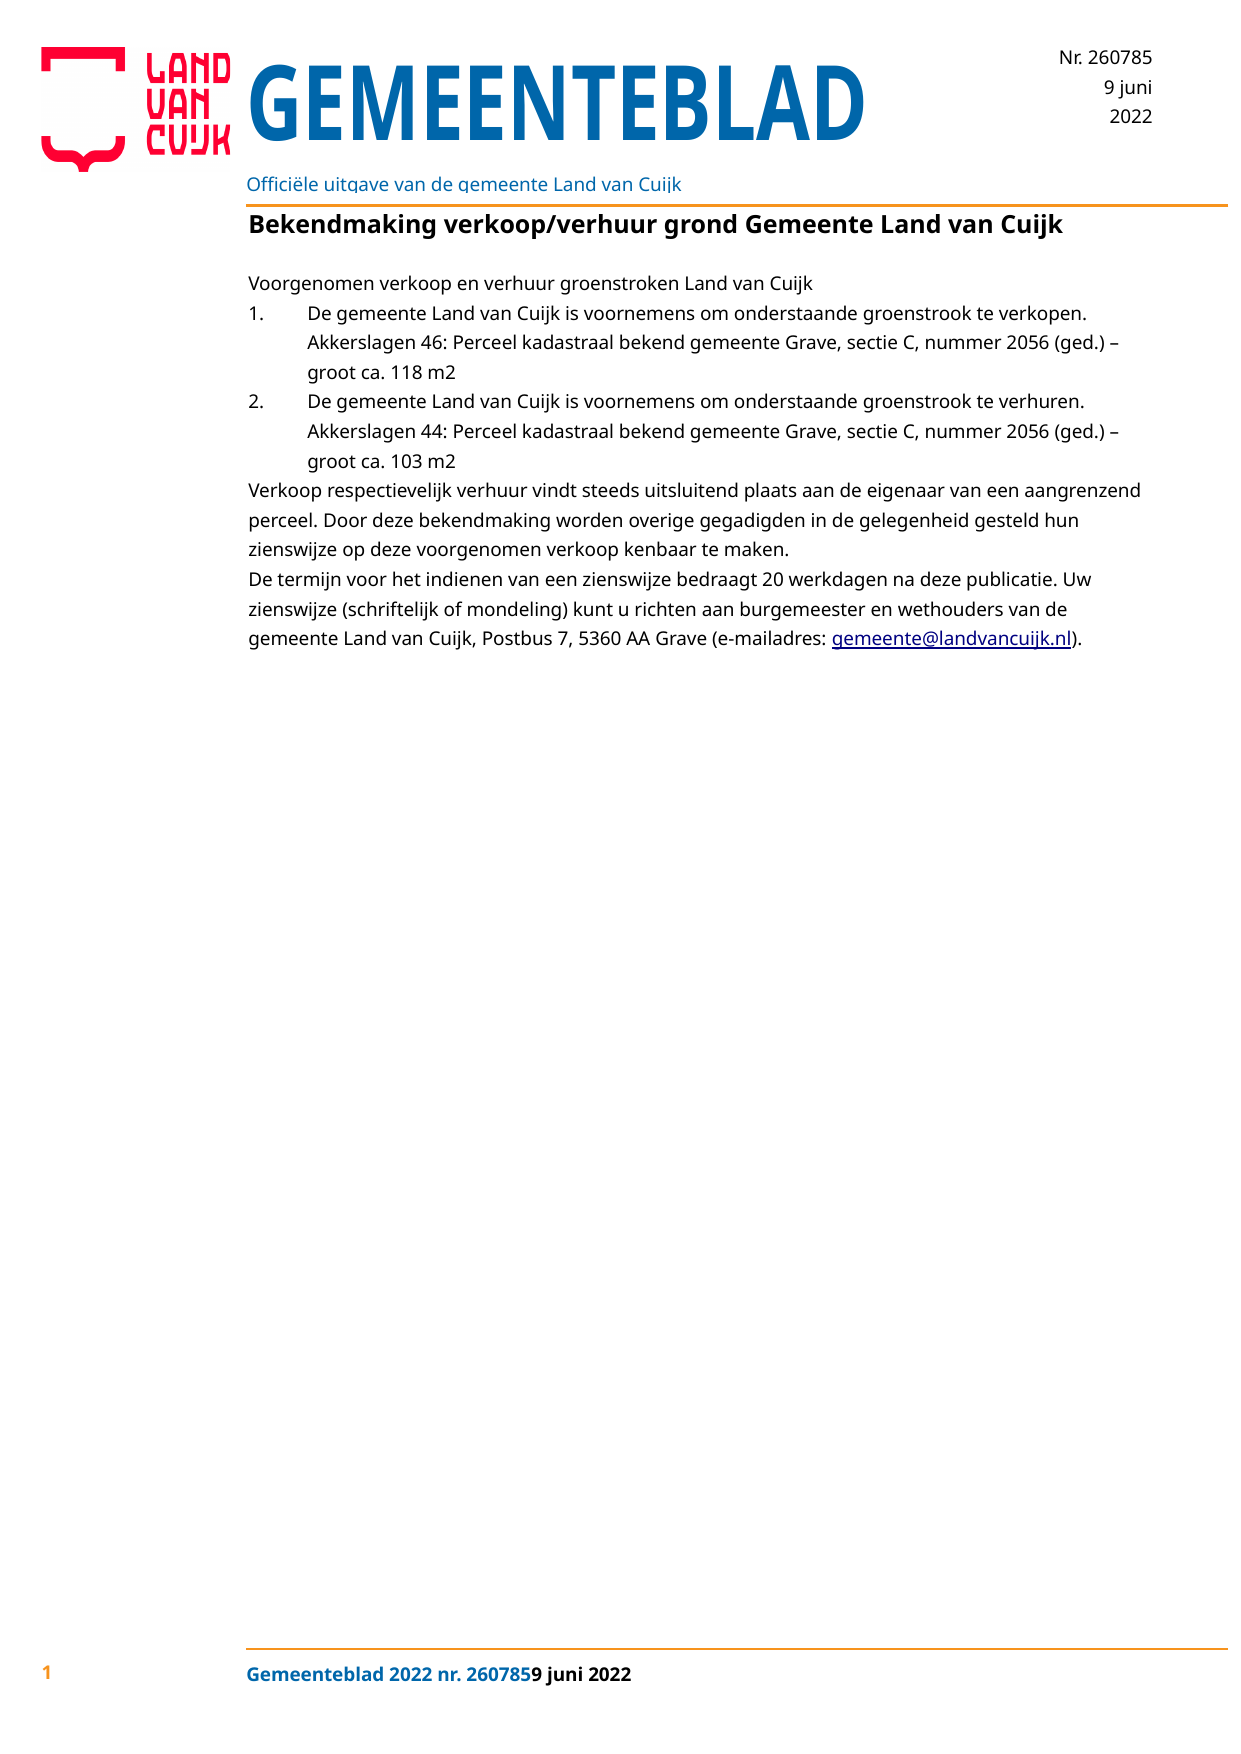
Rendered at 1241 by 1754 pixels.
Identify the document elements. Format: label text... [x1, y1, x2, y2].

text Bekendmaking verkoop/verhuur grond Gemeente Land van Cuijk [248, 207, 1152, 241]
text Verkoop respectievelijk verhuur vindt steeds uitsluitend plaats aan de eigenaar van een aangrenzend perceel. Door deze bekendmaking worden overige gegadigden in de gelegenheid gesteld hun zienswijze op deze voorgenomen verkoop kenbaar te maken. [248, 477, 1152, 562]
picture [41, 47, 231, 172]
list De gemeente Land van Cuijk is voornemens om onderstaande groenstrook te verhuren. Akkerslagen 44: Perceel kadastraal bekend gemeente Grave, sectie C, nummer 2056 (ged.) – groot ca. 103 m2 [248, 389, 1152, 473]
list De gemeente Land van Cuijk is voornemens om onderstaande groenstrook te verkopen. Akkerslagen 46: Perceel kadastraal bekend gemeente Grave, sectie C, nummer 2056 (ged.) – groot ca. 118 m2 [248, 300, 1152, 385]
text De termijn voor het indienen van een zienswijze bedraagt 20 werkdagen na deze publicatie. Uw zienswijze (schriftelijk of mondeling) kunt u richten aan burgemeester en wethouders van de gemeente Land van Cuijk, Postbus 7, 5360 AA Grave (e-mailadres: gemeente@landvancuijk.nl). [248, 566, 1152, 651]
text Voorgenomen verkoop en verhuur groenstroken Land van Cuijk [248, 270, 1152, 296]
